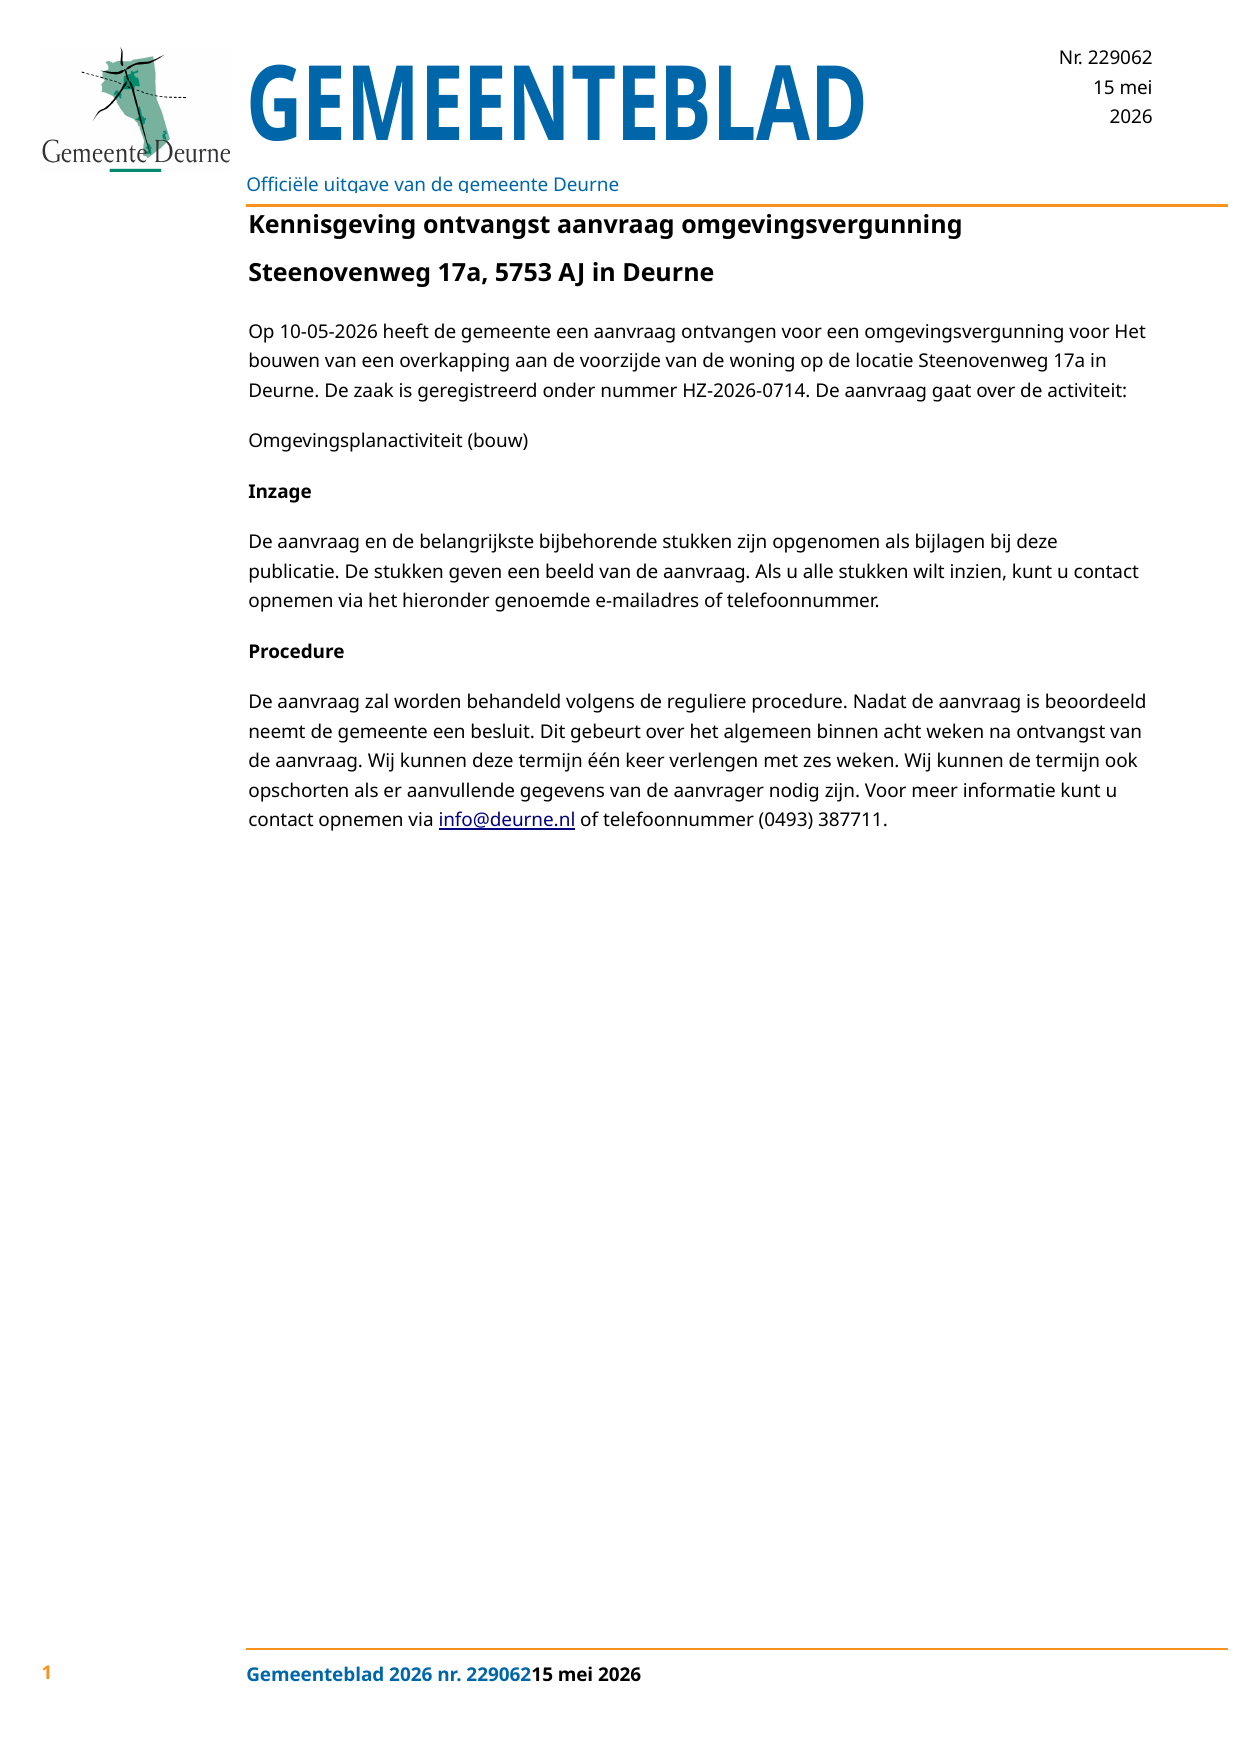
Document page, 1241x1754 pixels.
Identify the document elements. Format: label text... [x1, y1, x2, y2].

text De aanvraag zal worden behandeld volgens de reguliere procedure. Nadat de aanvraag is beoordeeld neemt de gemeente een besluit. Dit gebeurt over het algemeen binnen acht weken na ontvangst van de aanvraag. Wij kunnen deze termijn één keer verlengen met zes weken. Wij kunnen de termijn ook opschorten als er aanvullende gegevens van de aanvrager nodig zijn. Voor meer informatie kunt u contact opnemen via info@deurne.nl of telefoonnummer (0493) 387711. [248, 688, 1152, 832]
text Procedure [248, 638, 1152, 664]
text Kennisgeving ontvangst aanvraag omgevingsvergunning Steenovenweg 17a, 5753 AJ in Deurne [248, 207, 1152, 288]
text Op 10-05-2026 heeft de gemeente een aanvraag ontvangen voor een omgevingsvergunning voor Het bouwen van een overkapping aan de voorzijde van de woning op de locatie Steenovenweg 17a in Deurne. De zaak is geregistreerd onder nummer HZ-2026-0714. De aanvraag gaat over de activiteit: [248, 318, 1152, 403]
picture [41, 47, 231, 172]
text De aanvraag en de belangrijkste bijbehorende stukken zijn opgenomen als bijlagen bij deze publicatie. De stukken geven een beeld van de aanvraag. Als u alle stukken wilt inzien, kunt u contact opnemen via het hieronder genoemde e-mailadres of telefoonnummer. [248, 528, 1152, 613]
text Omgevingsplanactiviteit (bouw) [248, 427, 1152, 453]
text Inzage [248, 478, 1152, 504]
